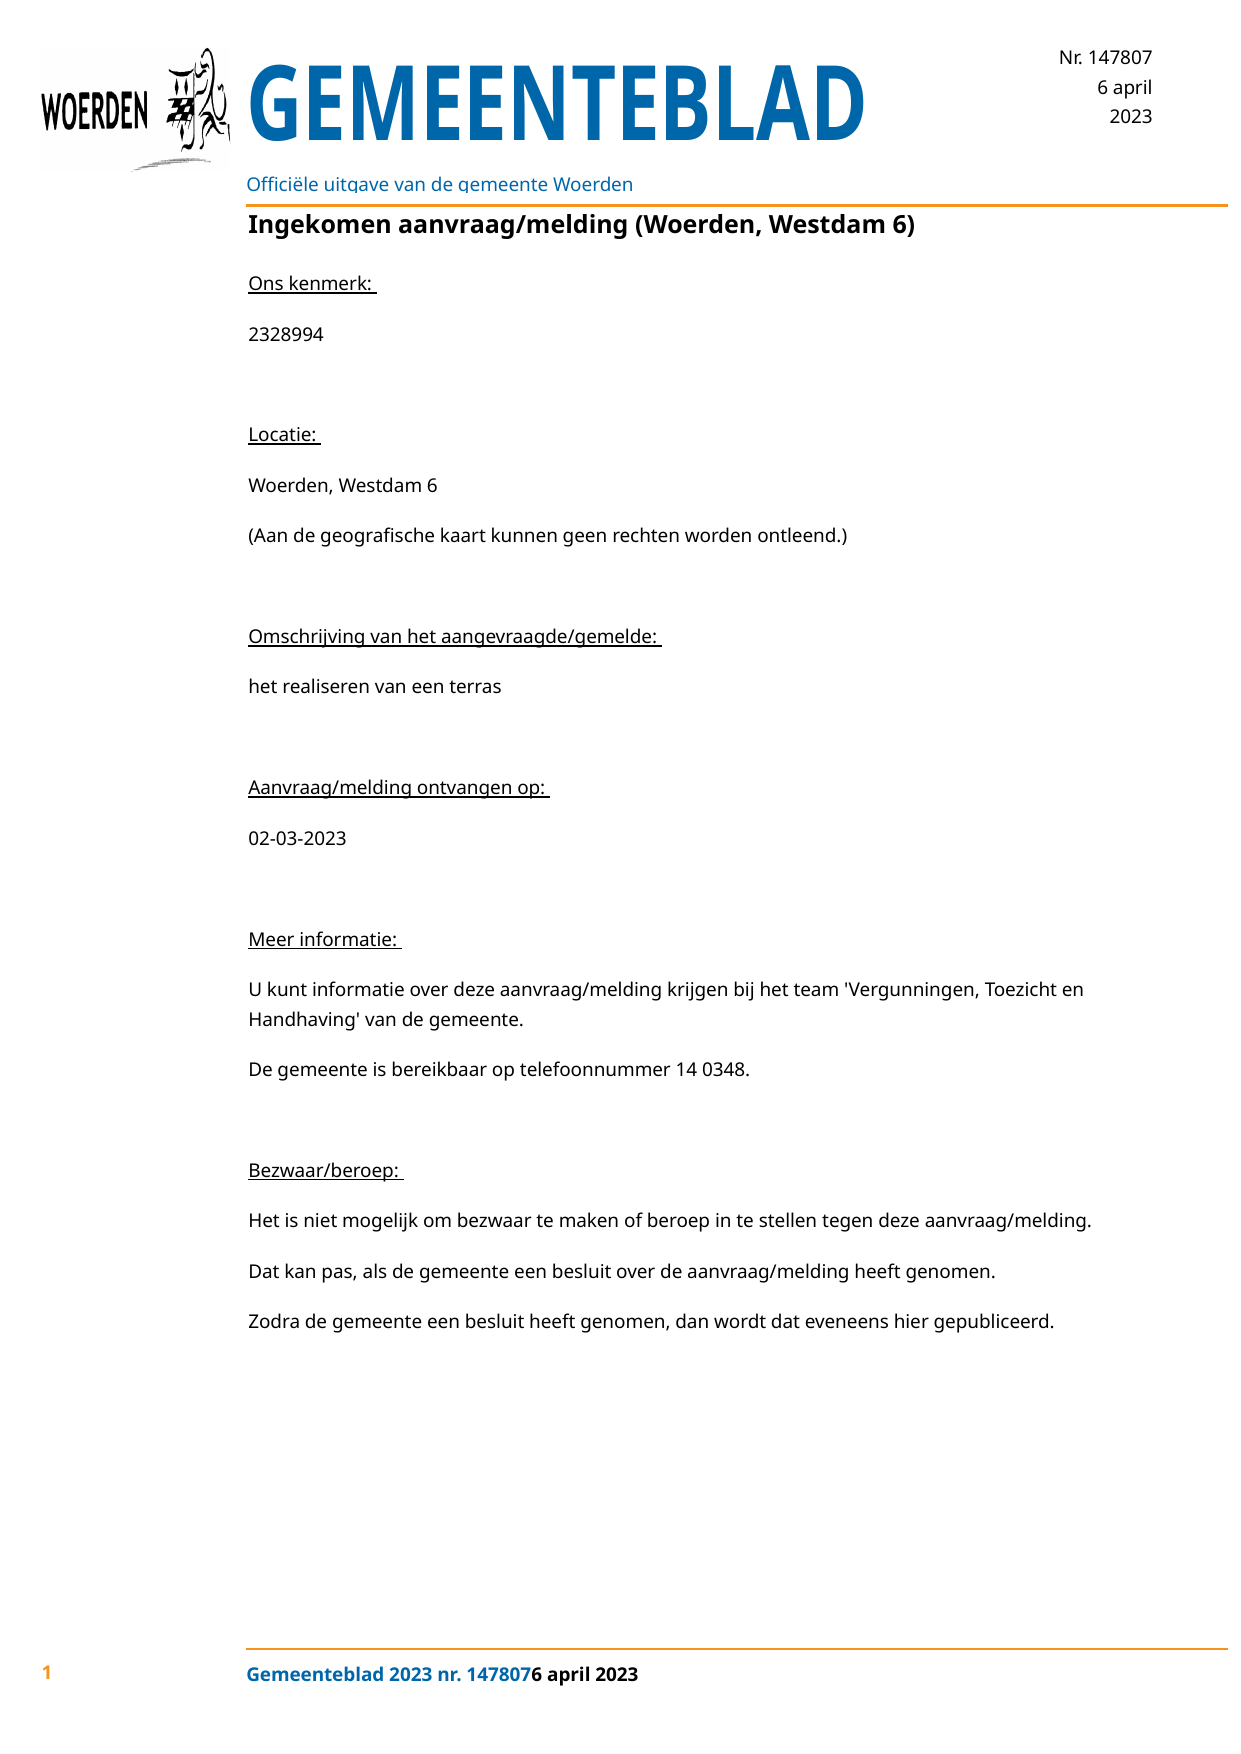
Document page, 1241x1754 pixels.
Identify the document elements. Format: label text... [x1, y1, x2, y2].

text Dat kan pas, als de gemeente een besluit over de aanvraag/melding heeft genomen. [248, 1258, 1152, 1283]
text Ingekomen aanvraag/melding (Woerden, Westdam 6) [248, 207, 1152, 241]
text De gemeente is bereikbaar op telefoonnummer 14 0348. [248, 1056, 1152, 1082]
text Locatie: [248, 422, 1152, 447]
text Het is niet mogelijk om bezwaar te maken of beroep in te stellen tegen deze aanvraag/melding. [248, 1207, 1152, 1233]
text 2328994 [248, 321, 1152, 346]
text Meer informatie: [248, 926, 1152, 951]
text 02-03-2023 [248, 825, 1152, 851]
text Aanvraag/melding ontvangen op: [248, 774, 1152, 800]
text U kunt informatie over deze aanvraag/melding krijgen bij het team 'Vergunningen, Toezicht en Handhaving' van de gemeente. [248, 976, 1152, 1031]
text Bezwaar/beroep: [248, 1157, 1152, 1183]
text Ons kenmerk: [248, 270, 1152, 296]
text Woerden, Westdam 6 [248, 472, 1152, 498]
text Zodra de gemeente een besluit heeft genomen, dan wordt dat eveneens hier gepubliceerd. [248, 1308, 1152, 1334]
picture [41, 47, 231, 172]
text het realiseren van een terras [248, 674, 1152, 699]
text (Aan de geografische kaart kunnen geen rechten worden ontleend.) [248, 522, 1152, 548]
text Omschrijving van het aangevraagde/gemelde: [248, 623, 1152, 649]
